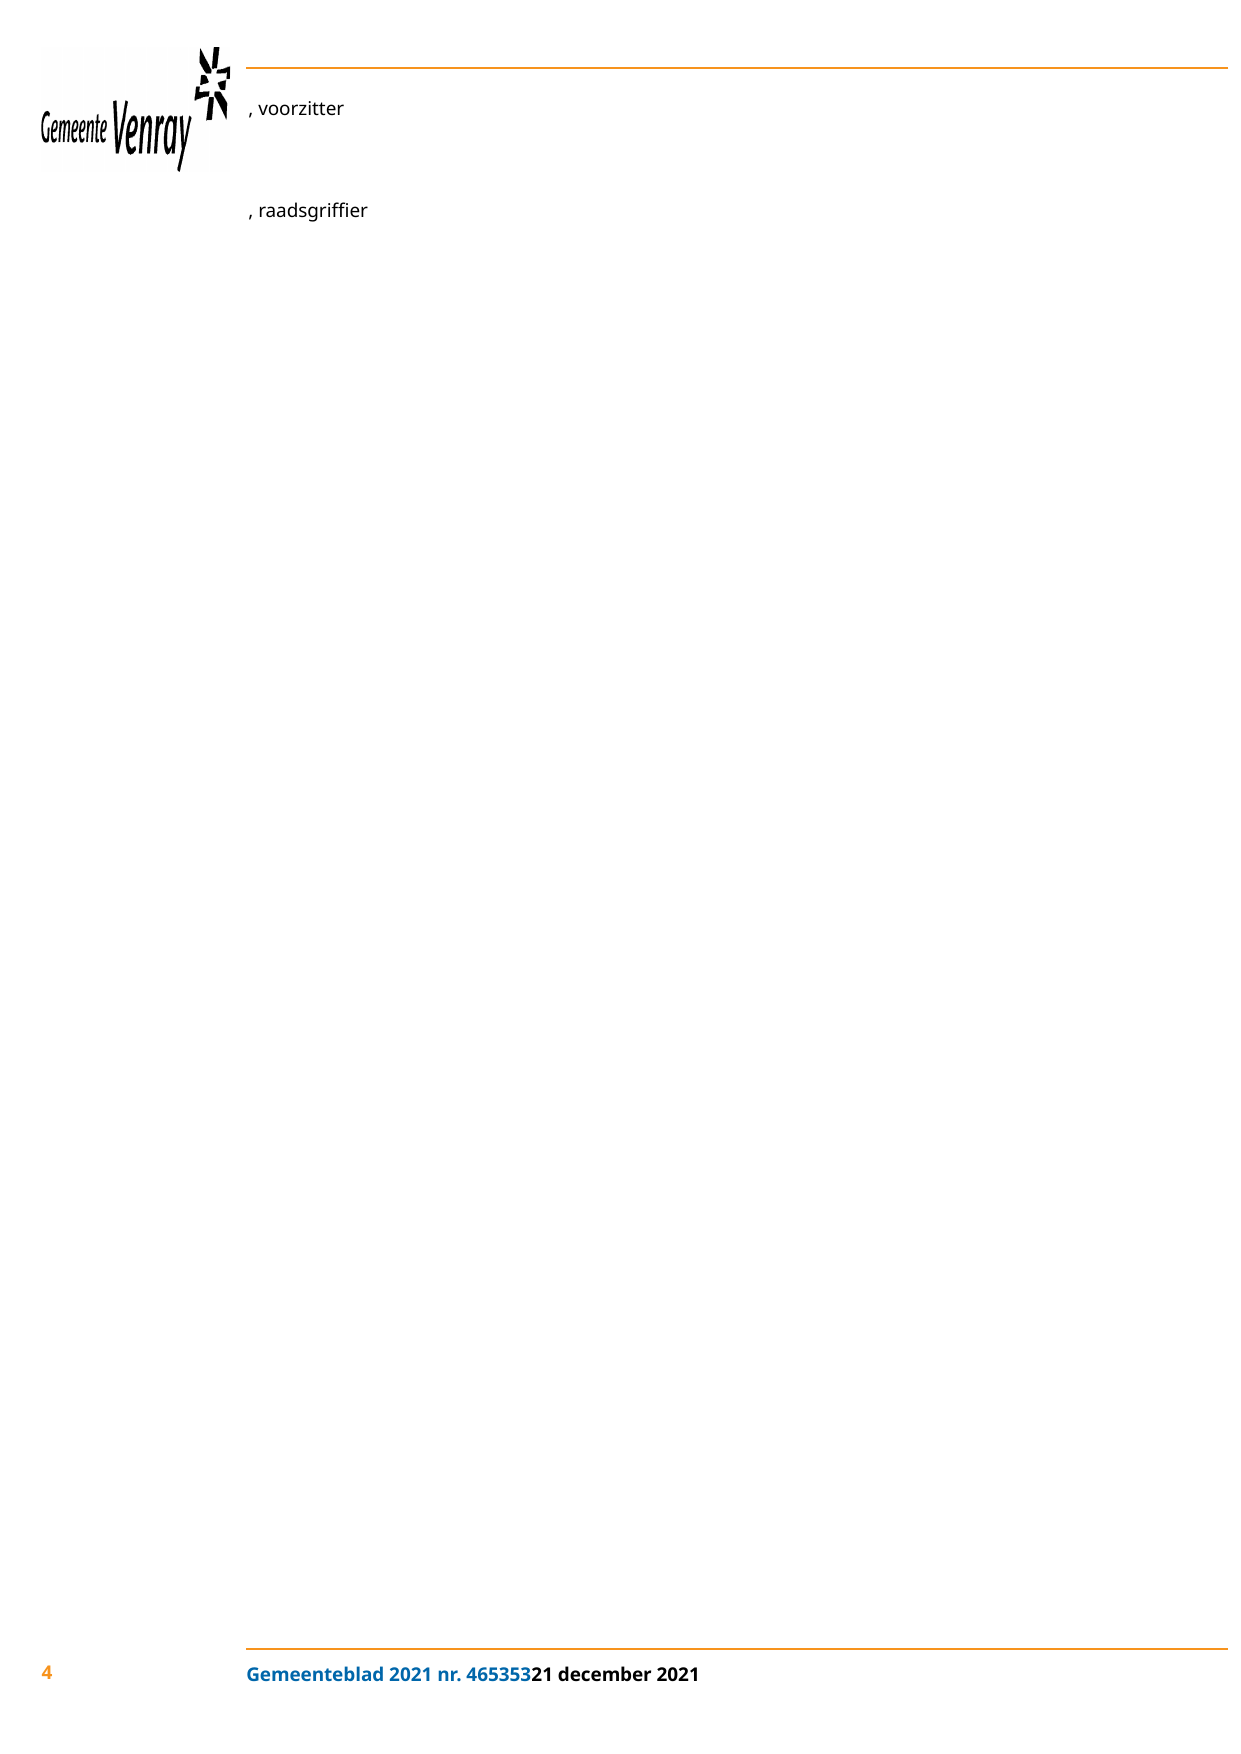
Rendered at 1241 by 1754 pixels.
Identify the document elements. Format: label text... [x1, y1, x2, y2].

picture [41, 47, 231, 172]
text , voorzitter [248, 95, 1152, 121]
text , raadsgriffier [248, 198, 1152, 223]
